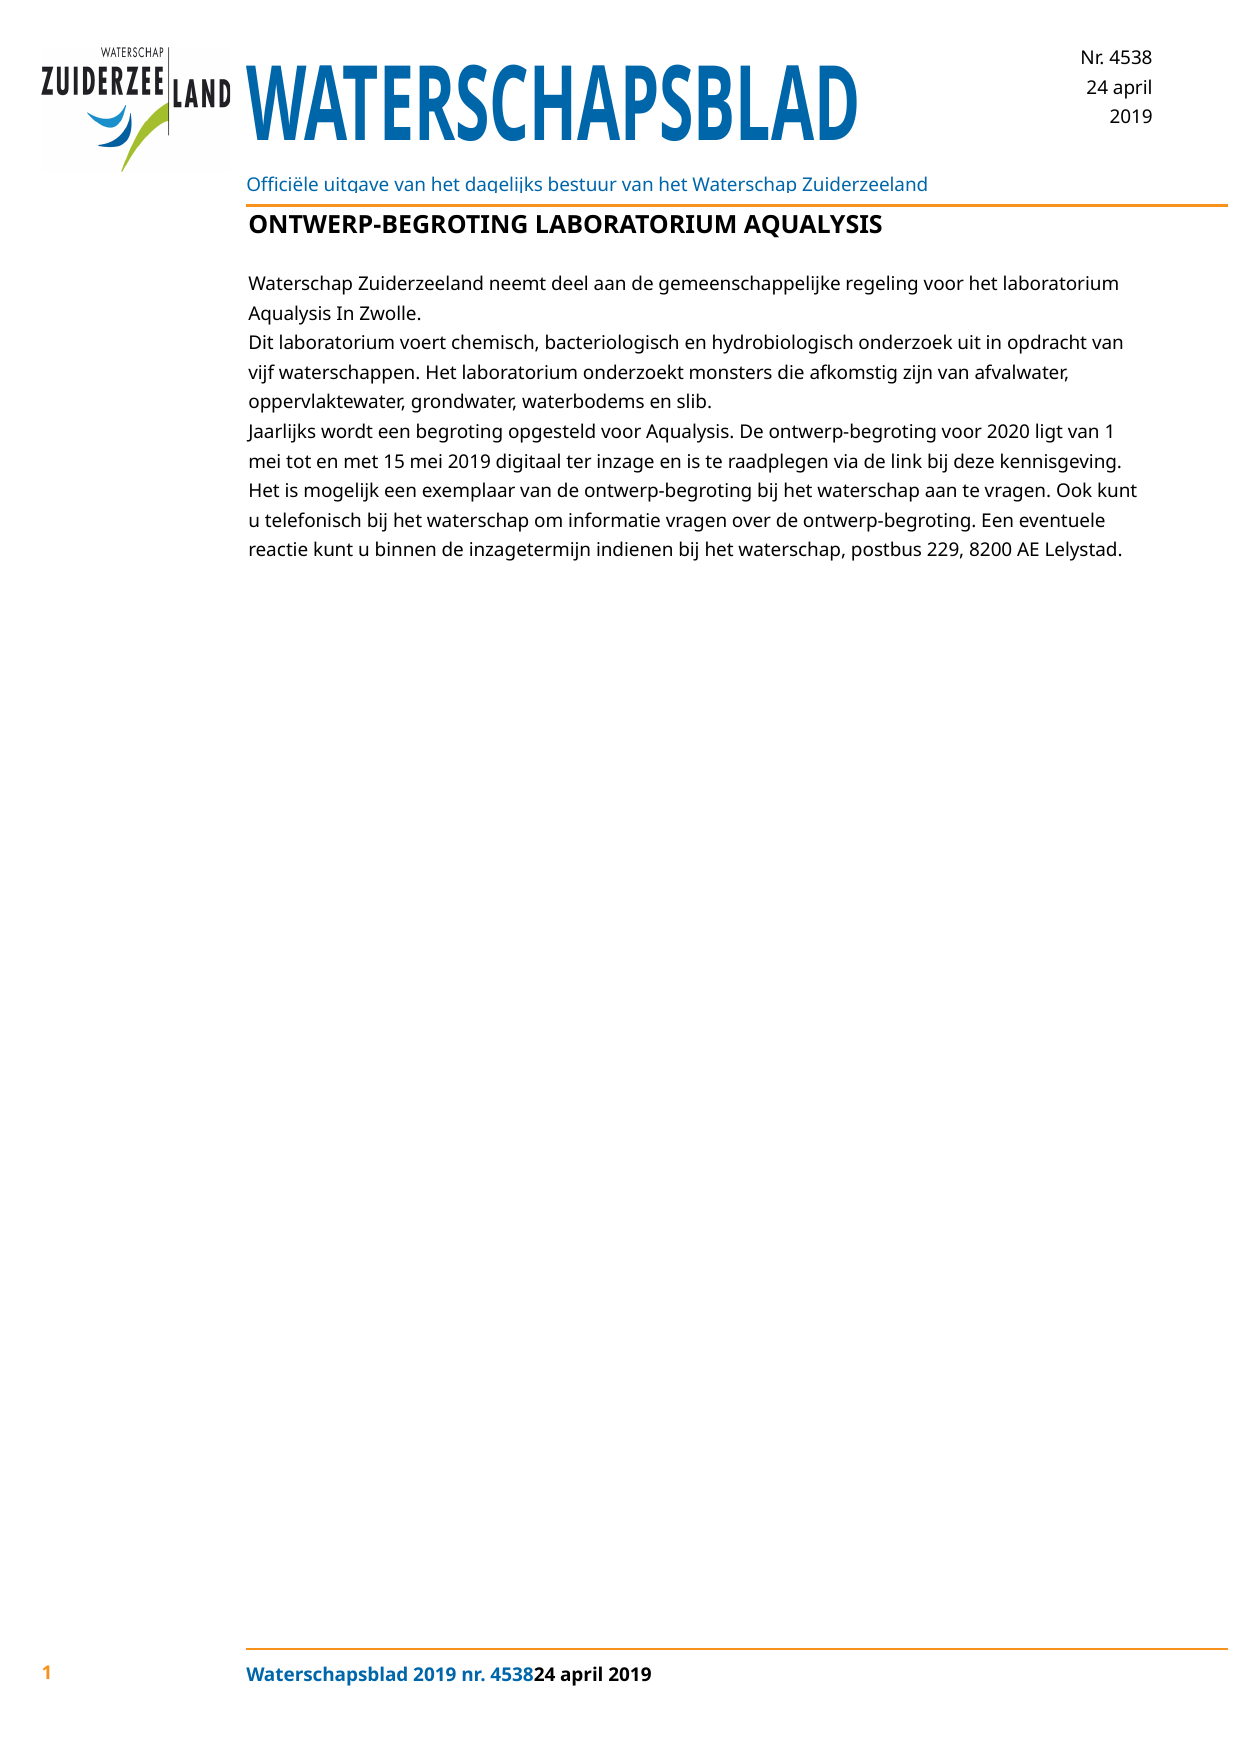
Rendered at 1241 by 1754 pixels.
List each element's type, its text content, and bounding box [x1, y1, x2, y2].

text Jaarlijks wordt een begroting opgesteld voor Aqualysis. De ontwerp-begroting voor 2020 ligt van 1 mei tot en met 15 mei 2019 digitaal ter inzage en is te raadplegen via de link bij deze kennisgeving. Het is mogelijk een exemplaar van de ontwerp-begroting bij het waterschap aan te vragen. Ook kunt u telefonisch bij het waterschap om informatie vragen over de ontwerp-begroting. Een eventuele reactie kunt u binnen de inzagetermijn indienen bij het waterschap, postbus 229, 8200 AE Lelystad. [248, 418, 1152, 562]
text Waterschap Zuiderzeeland neemt deel aan de gemeenschappelijke regeling voor het laboratorium Aqualysis In Zwolle. [248, 270, 1152, 326]
text Dit laboratorium voert chemisch, bacteriologisch en hydrobiologisch onderzoek uit in opdracht van vijf waterschappen. Het laboratorium onderzoekt monsters die afkomstig zijn van afvalwater, oppervlaktewater, grondwater, waterbodems en slib. [248, 329, 1152, 414]
picture [41, 47, 231, 172]
text ONTWERP-BEGROTING LABORATORIUM AQUALYSIS [248, 207, 1152, 241]
